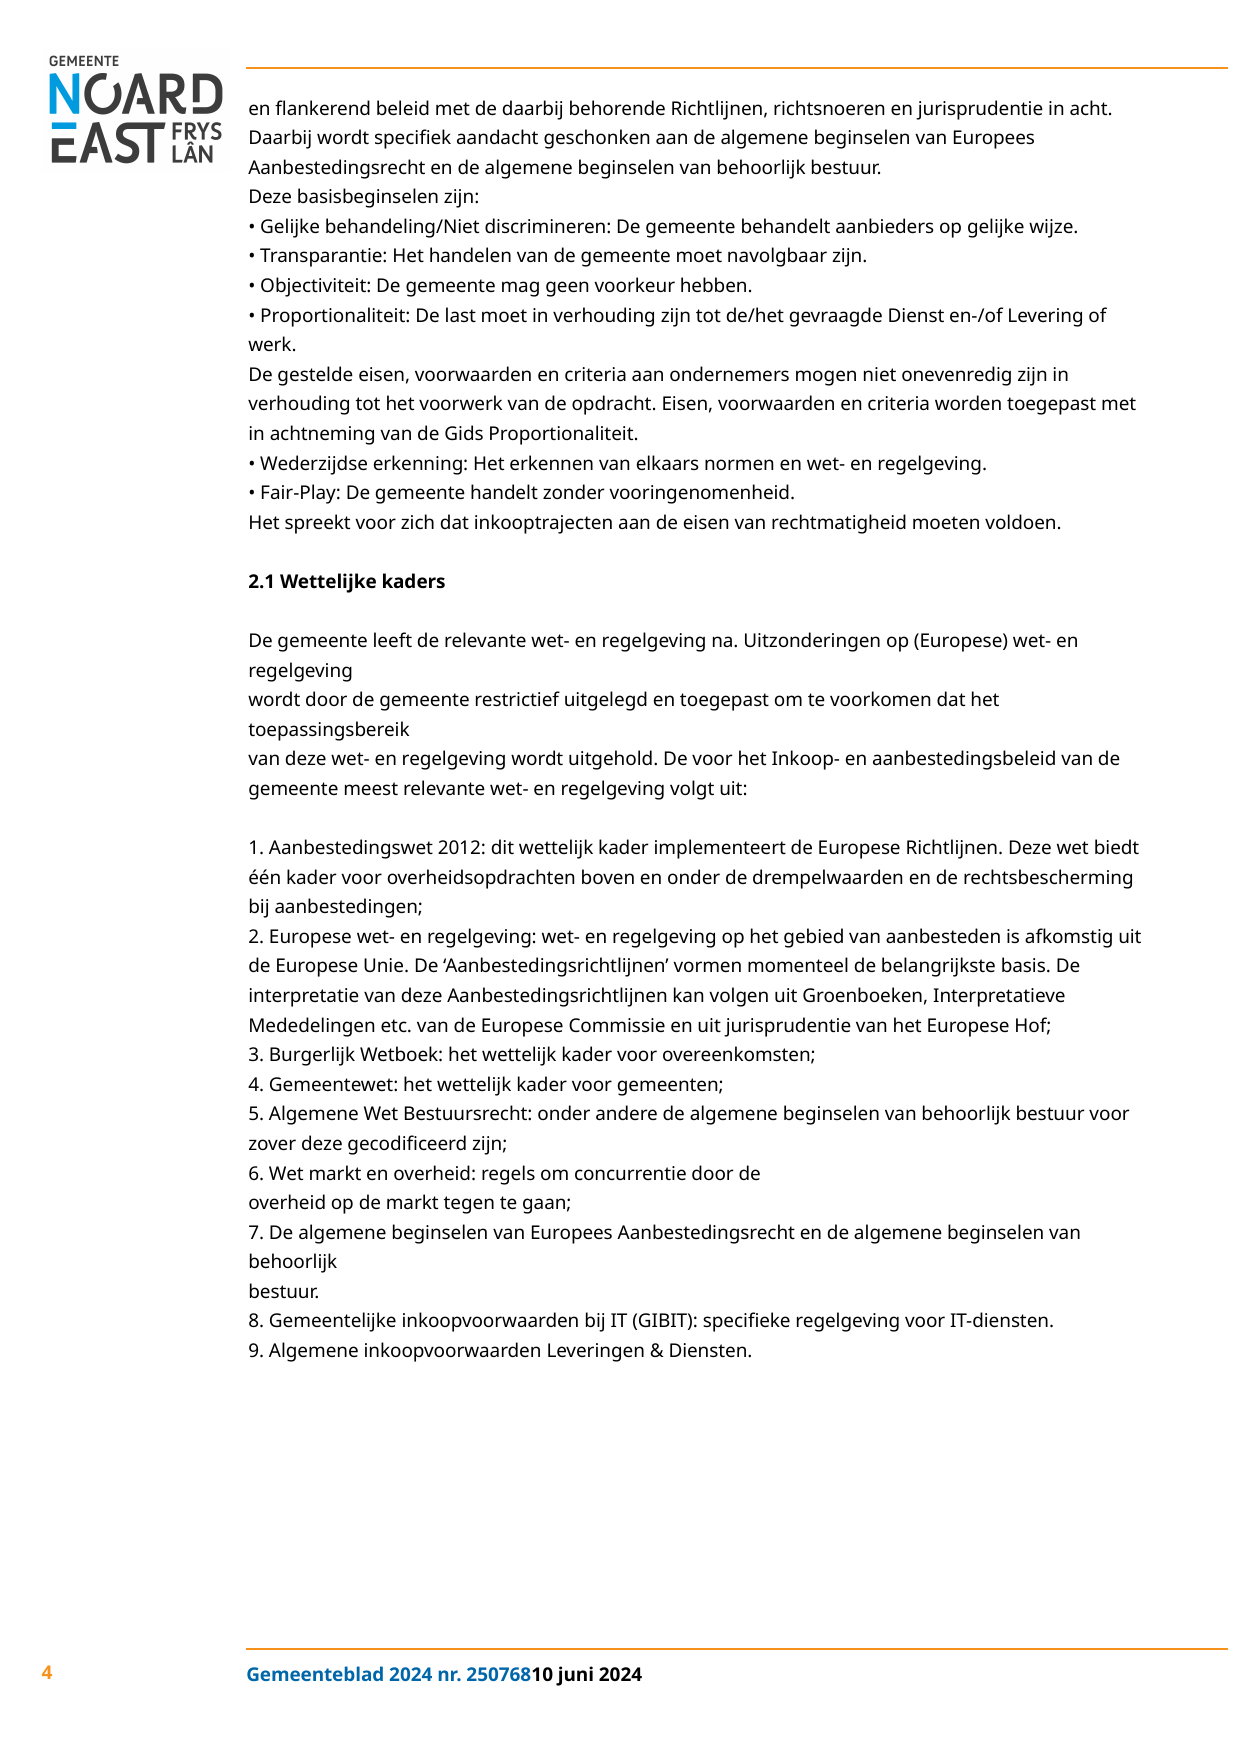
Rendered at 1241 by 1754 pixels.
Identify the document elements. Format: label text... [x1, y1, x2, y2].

text van deze wet- en regelgeving wordt uitgehold. De voor het Inkoop- en aanbestedingsbeleid van de [248, 746, 1152, 771]
text verhouding tot het voorwerk van de opdracht. Eisen, voorwaarden en criteria worden toegepast met [248, 391, 1152, 416]
text • Gelijke behandeling/Niet discrimineren: De gemeente behandelt aanbieders op gelijke wijze. [248, 213, 1152, 239]
picture [41, 47, 231, 172]
text • Transparantie: Het handelen van de gemeente moet navolgbaar zijn. [248, 243, 1152, 268]
text 6. Wet markt en overheid: regels om concurrentie door de [248, 1160, 1152, 1186]
text De gemeente leeft de relevante wet- en regelgeving na. Uitzonderingen op (Europese) wet- en regelgeving [248, 627, 1152, 683]
text één kader voor overheidsopdrachten boven en onder de drempelwaarden en de rechtsbescherming [248, 864, 1152, 890]
text Mededelingen etc. van de Europese Commissie en uit jurisprudentie van het Europese Hof; [248, 1012, 1152, 1038]
text interpretatie van deze Aanbestedingsrichtlijnen kan volgen uit Groenboeken, Interpretatieve [248, 982, 1152, 1008]
text overheid op de markt tegen te gaan; [248, 1189, 1152, 1215]
text 5. Algemene Wet Bestuursrecht: onder andere de algemene beginselen van behoorlijk bestuur voor [248, 1101, 1152, 1126]
text 4. Gemeentewet: het wettelijk kader voor gemeenten; [248, 1071, 1152, 1097]
text • Objectiviteit: De gemeente mag geen voorkeur hebben. [248, 272, 1152, 298]
text bestuur. [248, 1278, 1152, 1304]
text zover deze gecodificeerd zijn; [248, 1130, 1152, 1156]
text de Europese Unie. De ‘Aanbestedingsrichtlijnen’ vormen momenteel de belangrijkste basis. De [248, 953, 1152, 978]
text in achtneming van de Gids Proportionaliteit. [248, 420, 1152, 446]
text Het spreekt voor zich dat inkooptrajecten aan de eisen van rechtmatigheid moeten voldoen. [248, 509, 1152, 535]
text 2.1 Wettelijke kaders [248, 568, 1152, 594]
text 2. Europese wet- en regelgeving: wet- en regelgeving op het gebied van aanbesteden is afkomstig uit [248, 923, 1152, 949]
text • Wederzijdse erkenning: Het erkennen van elkaars normen en wet- en regelgeving. [248, 450, 1152, 476]
text en flankerend beleid met de daarbij behorende Richtlijnen, richtsnoeren en jurisprudentie in acht. [248, 95, 1152, 121]
text De gestelde eisen, voorwaarden en criteria aan ondernemers mogen niet onevenredig zijn in [248, 361, 1152, 387]
text bij aanbestedingen; [248, 893, 1152, 919]
text 8. Gemeentelijke inkoopvoorwaarden bij IT (GIBIT): specifieke regelgeving voor IT-diensten. [248, 1308, 1152, 1333]
text • Proportionaliteit: De last moet in verhouding zijn tot de/het gevraagde Dienst en-/of Levering of werk. [248, 302, 1152, 357]
text Aanbestedingsrecht en de algemene beginselen van behoorlijk bestuur. [248, 154, 1152, 180]
text 7. De algemene beginselen van Europees Aanbestedingsrecht en de algemene beginselen van behoorlijk [248, 1219, 1152, 1274]
text Deze basisbeginselen zijn: [248, 183, 1152, 209]
text wordt door de gemeente restrictief uitgelegd en toegepast om te voorkomen dat het toepassingsbereik [248, 686, 1152, 742]
text 3. Burgerlijk Wetboek: het wettelijk kader voor overeenkomsten; [248, 1041, 1152, 1067]
text Daarbij wordt specifiek aandacht geschonken aan de algemene beginselen van Europees [248, 124, 1152, 150]
text • Fair-Play: De gemeente handelt zonder vooringenomenheid. [248, 479, 1152, 505]
text 9. Algemene inkoopvoorwaarden Leveringen & Diensten. [248, 1337, 1152, 1363]
text gemeente meest relevante wet- en regelgeving volgt uit: [248, 775, 1152, 801]
text 1. Aanbestedingswet 2012: dit wettelijk kader implementeert de Europese Richtlijnen. Deze wet biedt [248, 834, 1152, 860]
